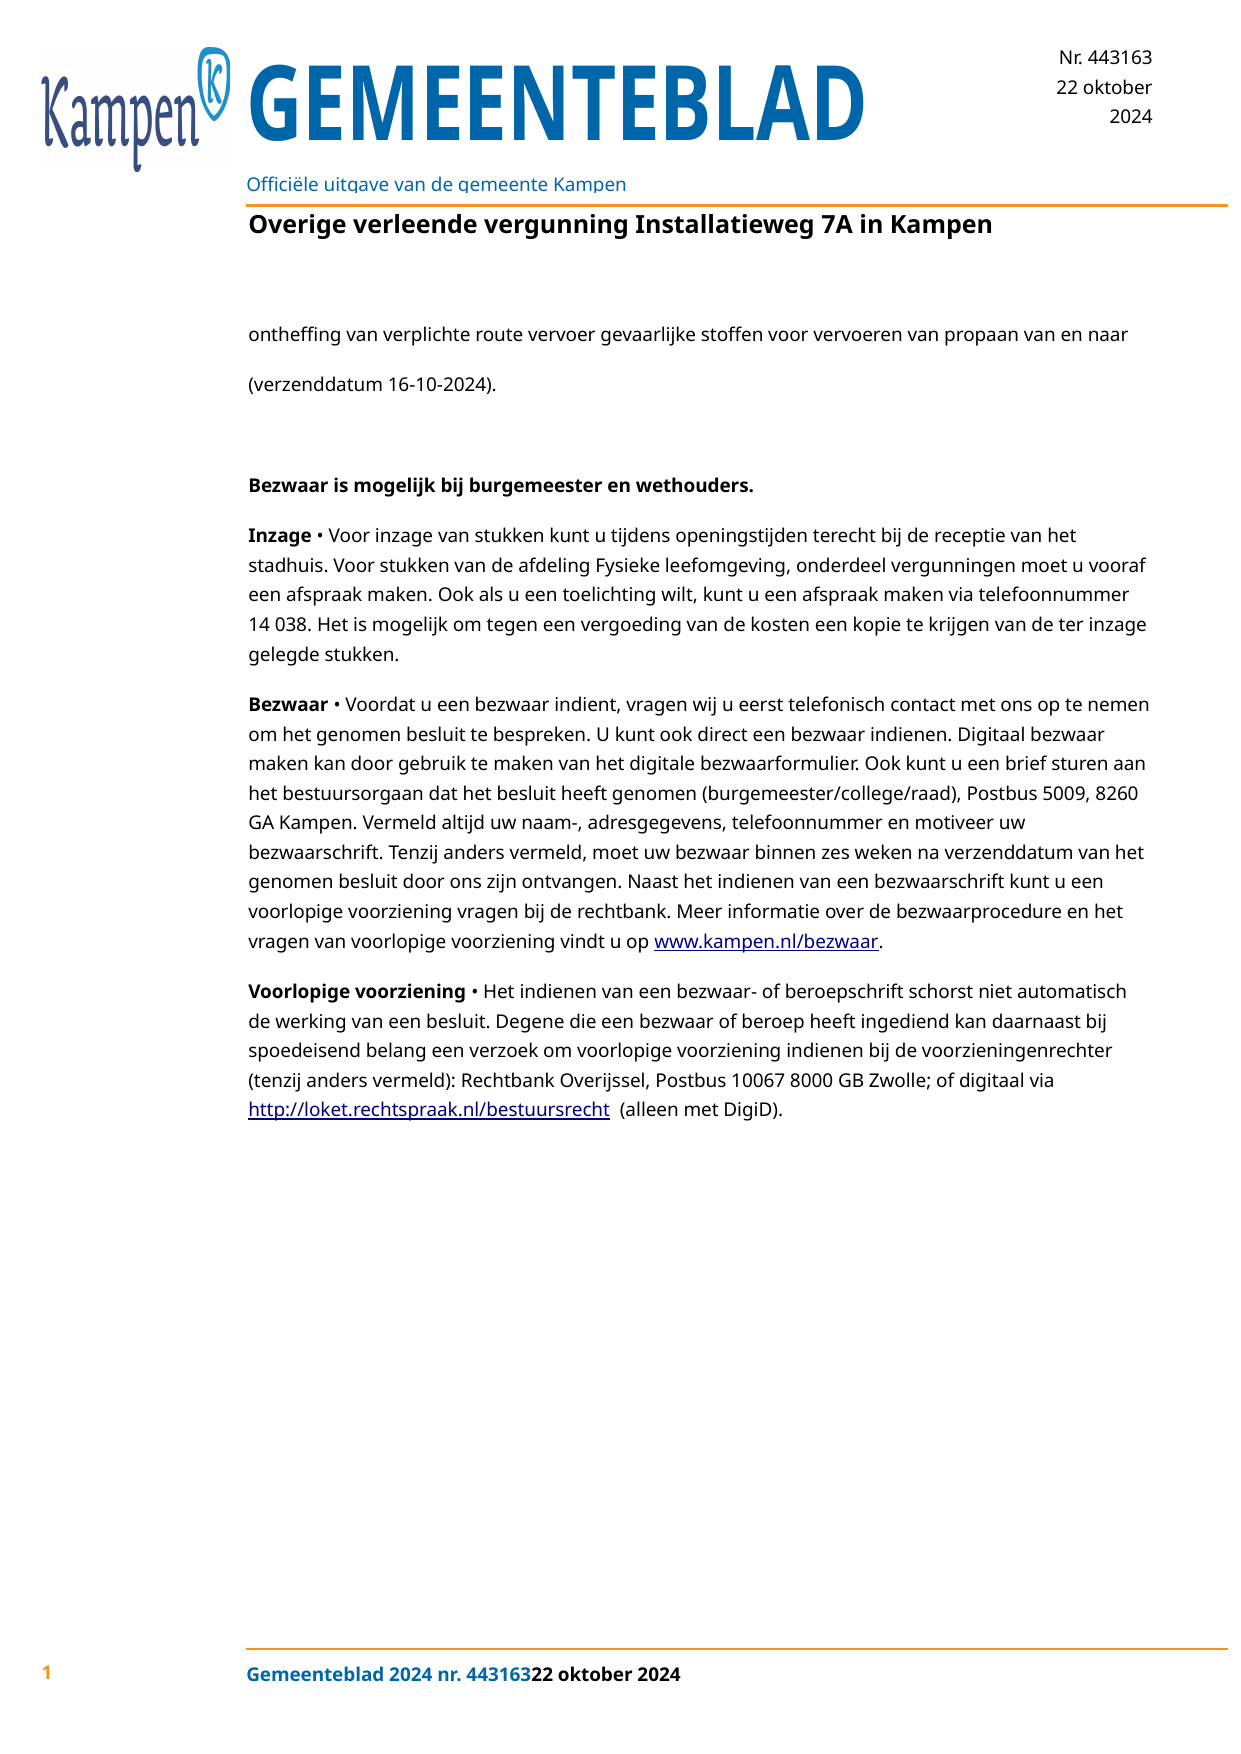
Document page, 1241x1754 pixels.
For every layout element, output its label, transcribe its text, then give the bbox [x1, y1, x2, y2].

text (verzenddatum 16-10-2024). [248, 371, 1152, 397]
text Bezwaar is mogelijk bij burgemeester en wethouders. [248, 472, 1152, 498]
picture [41, 47, 231, 172]
text ontheffing van verplichte route vervoer gevaarlijke stoffen voor vervoeren van propaan van en naar [248, 321, 1152, 346]
text Voorlopige voorziening • Het indienen van een bezwaar- of beroepschrift schorst niet automatisch de werking van een besluit. Degene die een bezwaar of beroep heeft ingediend kan daarnaast bij spoedeisend belang een verzoek om voorlopige voorziening indienen bij de voorzieningenrechter (tenzij anders vermeld): Rechtbank Overijssel, Postbus 10067 8000 GB Zwolle; of digitaal via http://loket.rechtspraak.nl/bestuursrecht (alleen met DigiD). [248, 978, 1152, 1122]
text Overige verleende vergunning Installatieweg 7A in Kampen [248, 207, 1152, 241]
text Bezwaar • Voordat u een bezwaar indient, vragen wij u eerst telefonisch contact met ons op te nemen om het genomen besluit te bespreken. U kunt ook direct een bezwaar indienen. Digitaal bezwaar maken kan door gebruik te maken van het digitale bezwaarformulier. Ook kunt u een brief sturen aan het bestuursorgaan dat het besluit heeft genomen (burgemeester/college/raad), Postbus 5009, 8260 GA Kampen. Vermeld altijd uw naam-, adresgegevens, telefoonnummer en motiveer uw bezwaarschrift. Tenzij anders vermeld, moet uw bezwaar binnen zes weken na verzenddatum van het genomen besluit door ons zijn ontvangen. Naast het indienen van een bezwaarschrift kunt u een voorlopige voorziening vragen bij de rechtbank. Meer informatie over de bezwaarprocedure en het vragen van voorlopige voorziening vindt u op www.kampen.nl/bezwaar. [248, 691, 1152, 953]
text Inzage • Voor inzage van stukken kunt u tijdens openingstijden terecht bij de receptie van het stadhuis. Voor stukken van de afdeling Fysieke leefomgeving, onderdeel vergunningen moet u vooraf een afspraak maken. Ook als u een toelichting wilt, kunt u een afspraak maken via telefoonnummer 14 038. Het is mogelijk om tegen een vergoeding van de kosten een kopie te krijgen van de ter inzage gelegde stukken. [248, 522, 1152, 666]
